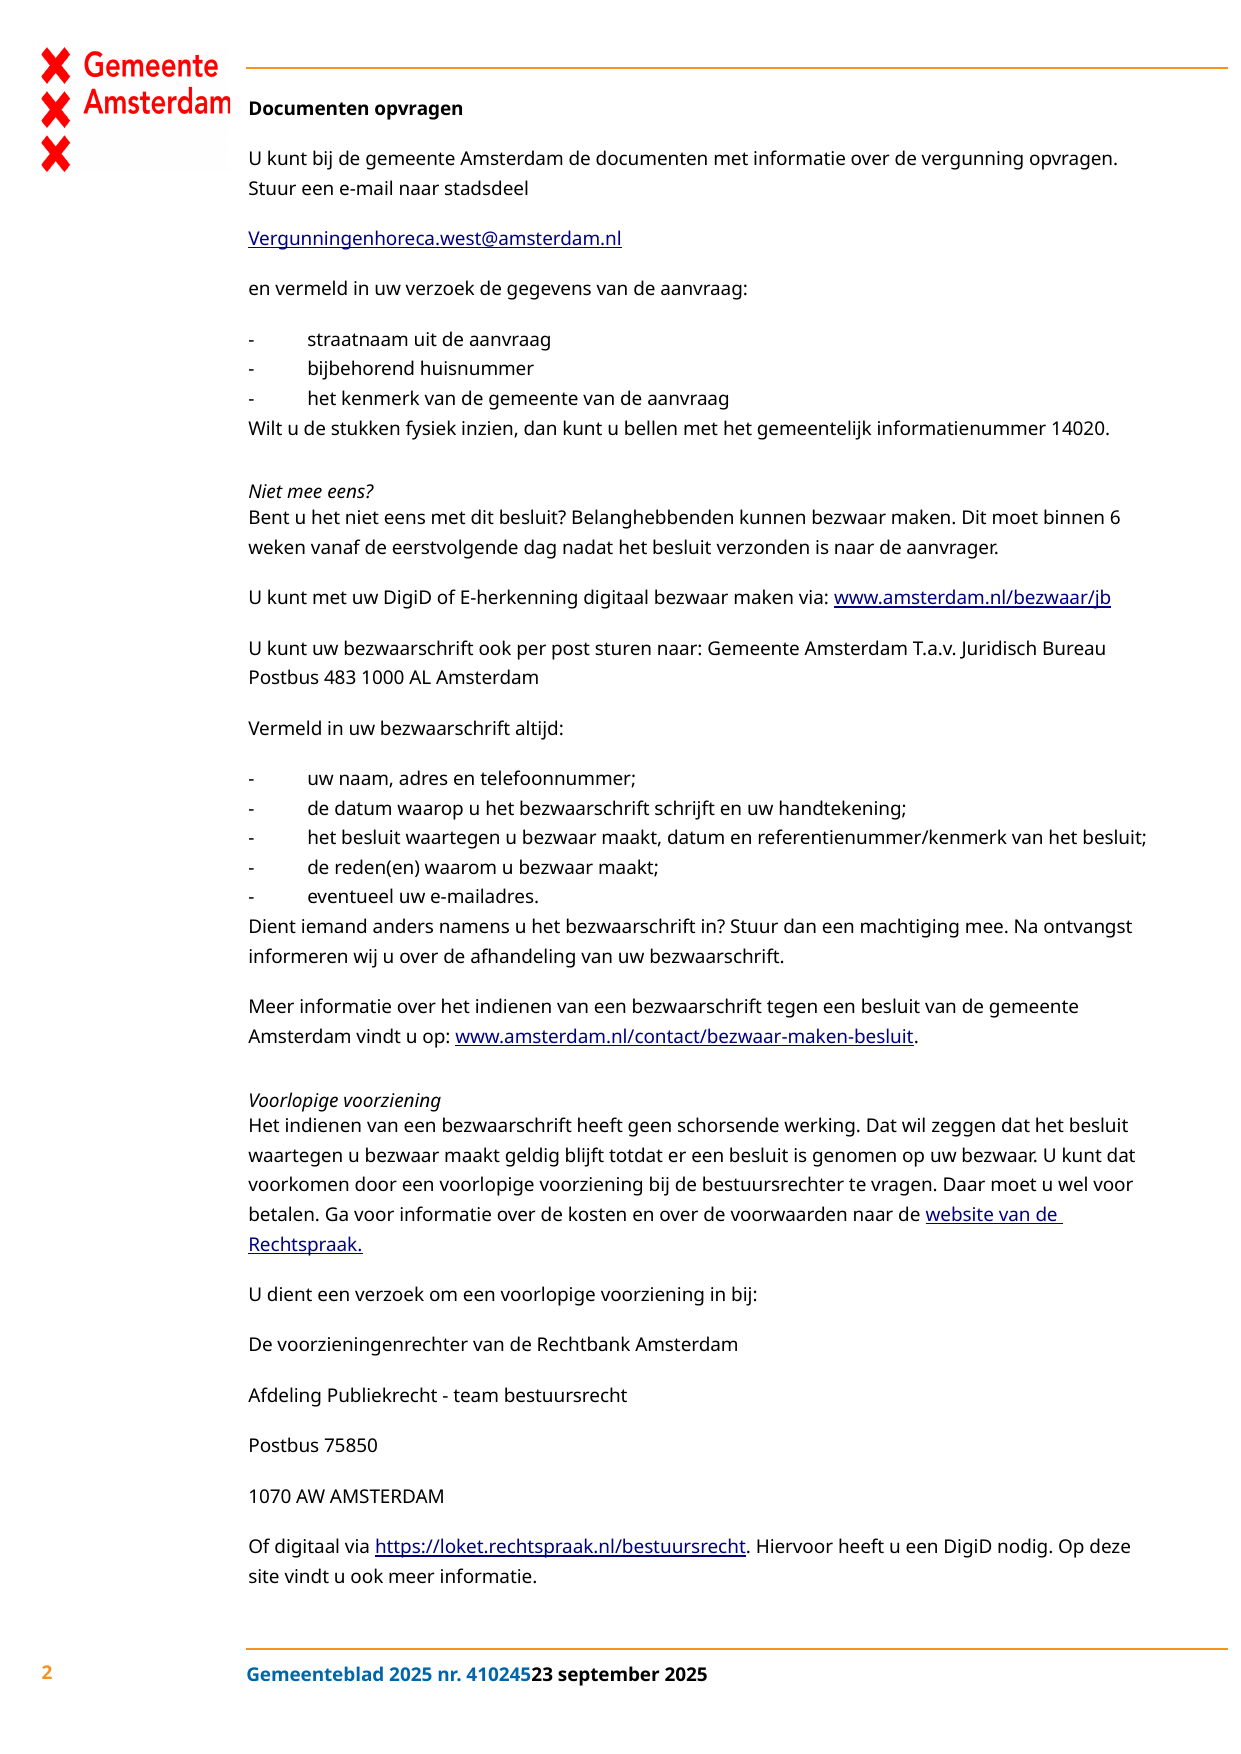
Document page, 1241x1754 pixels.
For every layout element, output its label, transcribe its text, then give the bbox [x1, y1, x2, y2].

text Dient iemand anders namens u het bezwaarschrift in? Stuur dan een machtiging mee. Na ontvangst informeren wij u over de afhandeling van uw bezwaarschrift. [248, 913, 1152, 968]
text Of digitaal via https://loket.rechtspraak.nl/bestuursrecht. Hiervoor heeft u een DigiD nodig. Op deze site vindt u ook meer informatie. [248, 1533, 1152, 1589]
text Vergunningenhoreca.west@amsterdam.nl [248, 225, 1152, 251]
list de reden(en) waarom u bezwaar maakt; [248, 854, 1152, 880]
text Bent u het niet eens met dit besluit? Belanghebbenden kunnen bezwaar maken. Dit moet binnen 6 weken vanaf de eerstvolgende dag nadat het besluit verzonden is naar de aanvrager. [248, 504, 1152, 560]
text De voorzieningenrechter van de Rechtbank Amsterdam [248, 1332, 1152, 1357]
list uw naam, adres en telefoonnummer; [248, 765, 1152, 791]
text U kunt bij de gemeente Amsterdam de documenten met informatie over de vergunning opvragen. Stuur een e-mail naar stadsdeel [248, 145, 1152, 201]
text Meer informatie over het indienen van een bezwaarschrift tegen een besluit van de gemeente Amsterdam vindt u op: www.amsterdam.nl/contact/bezwaar-maken-besluit. [248, 993, 1152, 1048]
list bijbehorend huisnummer [248, 356, 1152, 381]
text U kunt uw bezwaarschrift ook per post sturen naar: Gemeente Amsterdam T.a.v. Juridisch Bureau Postbus 483 1000 AL Amsterdam [248, 635, 1152, 690]
list het kenmerk van de gemeente van de aanvraag [248, 385, 1152, 411]
picture [41, 47, 231, 172]
text Afdeling Publiekrecht - team bestuursrecht [248, 1382, 1152, 1408]
list eventueel uw e-mailadres. [248, 884, 1152, 909]
list straatnaam uit de aanvraag [248, 326, 1152, 352]
list het besluit waartegen u bezwaar maakt, datum en referentienummer/kenmerk van het besluit; [248, 824, 1152, 850]
text 1070 AW AMSTERDAM [248, 1483, 1152, 1509]
text U kunt met uw DigiD of E-herkenning digitaal bezwaar maken via: www.amsterdam.nl/bezwaar/jb [248, 584, 1152, 610]
text Niet mee eens? [248, 479, 1152, 504]
text U dient een verzoek om een voorlopige voorziening in bij: [248, 1281, 1152, 1307]
text Het indienen van een bezwaarschrift heeft geen schorsende werking. Dat wil zeggen dat het besluit waartegen u bezwaar maakt geldig blijft totdat er een besluit is genomen op uw bezwaar. U kunt dat voorkomen door een voorlopige voorziening bij de bestuursrechter te vragen. Daar moet u wel voor betalen. Ga voor informatie over de kosten en over de voorwaarden naar de website van de Rechtspraak. [248, 1112, 1152, 1257]
text Voorlopige voorziening [248, 1087, 1152, 1112]
text Postbus 75850 [248, 1432, 1152, 1458]
list de datum waarop u het bezwaarschrift schrijft en uw handtekening; [248, 795, 1152, 821]
text Vermeld in uw bezwaarschrift altijd: [248, 715, 1152, 741]
text Documenten opvragen [248, 95, 1152, 121]
text Wilt u de stukken fysiek inzien, dan kunt u bellen met het gemeentelijk informatienummer 14020. [248, 415, 1152, 441]
text en vermeld in uw verzoek de gegevens van de aanvraag: [248, 276, 1152, 301]
